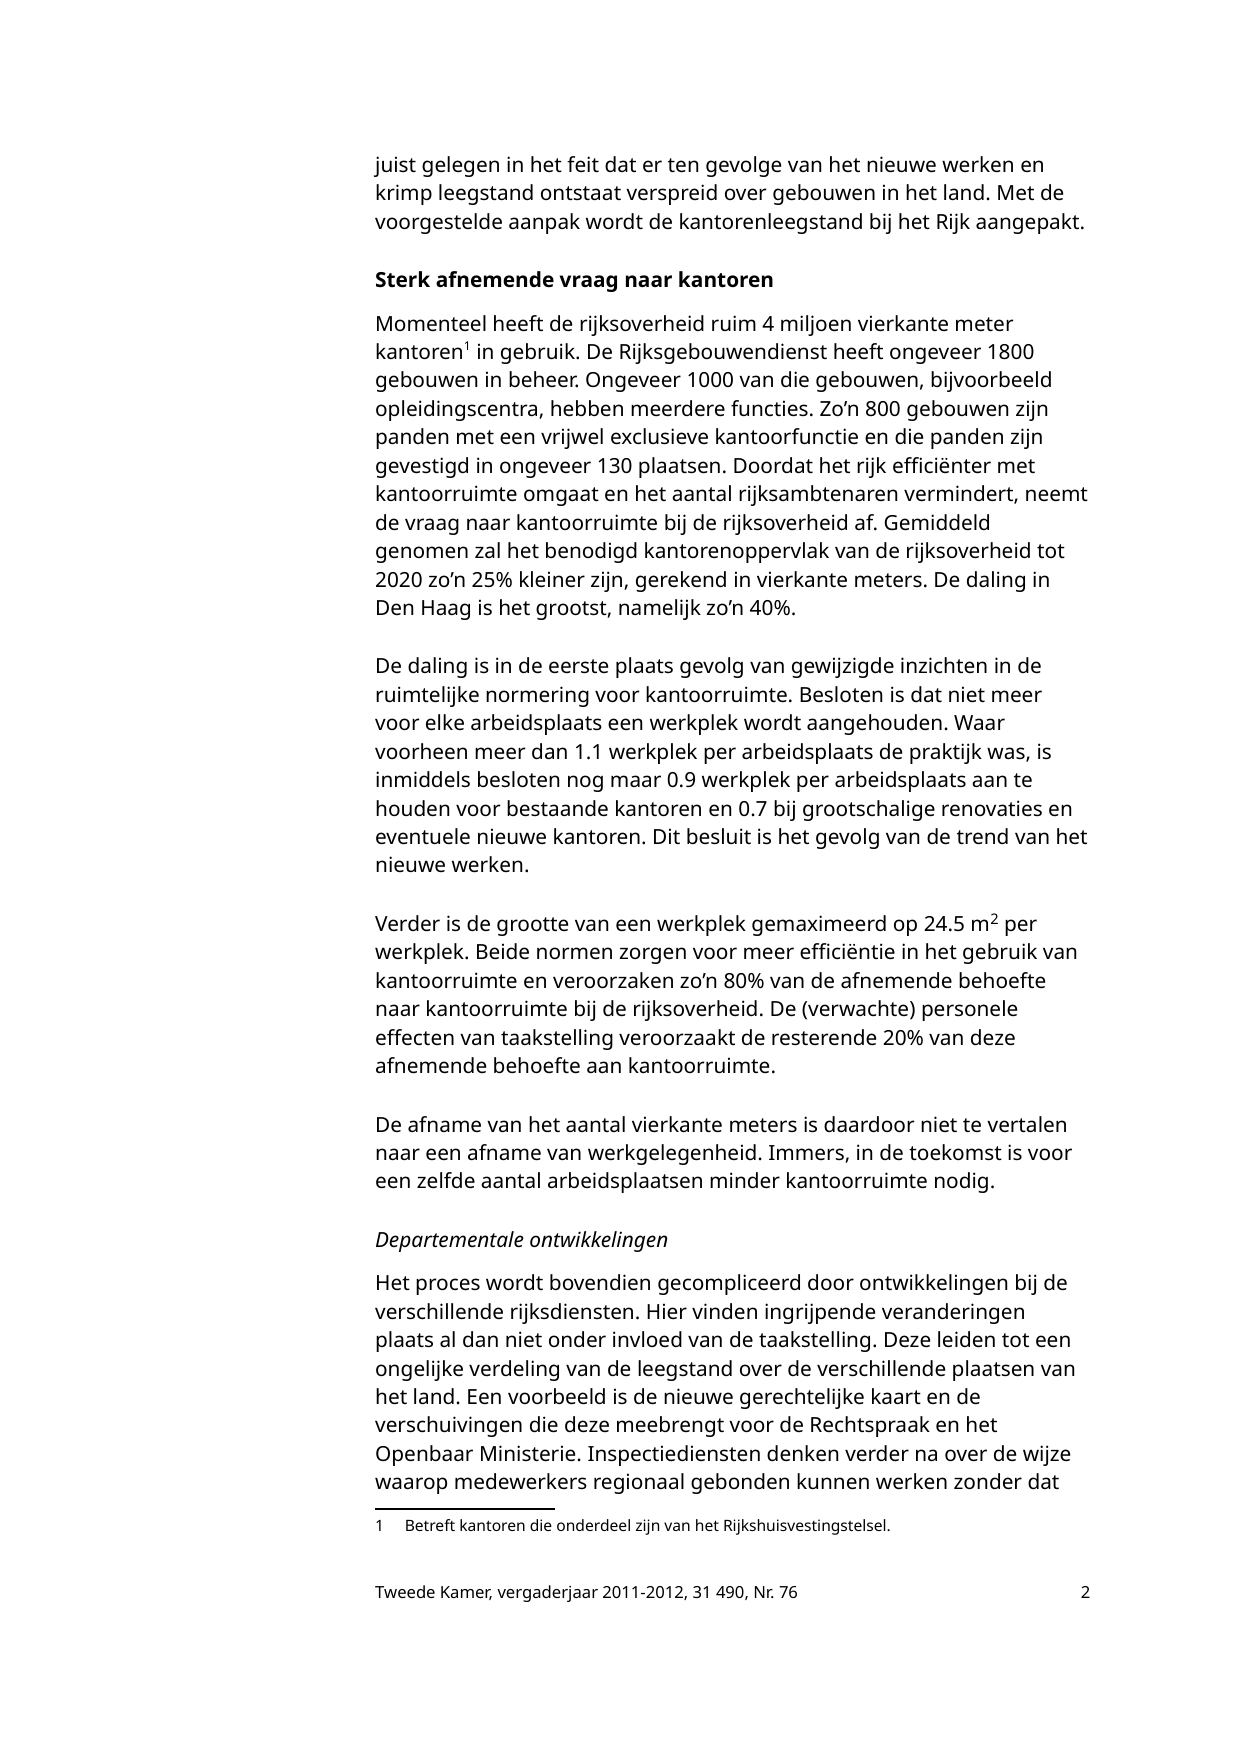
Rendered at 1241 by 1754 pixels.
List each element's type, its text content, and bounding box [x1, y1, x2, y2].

text Momenteel heeft de rijksoverheid ruim 4 miljoen vierkante meter kantoren in gebruik. De Rijksgebouwendienst heeft ongeveer 1800 gebouwen in beheer. Ongeveer 1000 van die gebouwen, bijvoorbeeld opleidingscentra, hebben meerdere functies. Zo’n 800 gebouwen zijn panden met een vrijwel exclusieve kantoorfunctie en die panden zijn gevestigd in ongeveer 130 plaatsen. Doordat het rijk efficiënter met kantoorruimte omgaat en het aantal rijksambtenaren vermindert, neemt de vraag naar kantoorruimte bij de rijksoverheid af. Gemiddeld genomen zal het benodigd kantorenoppervlak van de rijksoverheid tot 2020 zo’n 25% kleiner zijn, gerekend in vierkante meters. De daling in Den Haag is het grootst, namelijk zo’n 40%. [375, 309, 1090, 622]
text Het proces wordt bovendien gecompliceerd door ontwikkelingen bij de verschillende rijksdiensten. Hier vinden ingrijpende veranderingen plaats al dan niet onder invloed van de taakstelling. Deze leiden tot een ongelijke verdeling van de leegstand over de verschillende plaatsen van het land. Een voorbeeld is de nieuwe gerechtelijke kaart en de verschuivingen die deze meebrengt voor de Rechtspraak en het Openbaar Ministerie. Inspectiediensten denken verder na over de wijze waarop medewerkers regionaal gebonden kunnen werken zonder dat [375, 1268, 1090, 1496]
text De afname van het aantal vierkante meters is daardoor niet te vertalen naar een afname van werkgelegenheid. Immers, in de toekomst is voor een zelfde aantal arbeidsplaatsen minder kantoorruimte nodig. [375, 1110, 1090, 1195]
text Verder is de grootte van een werkplek gemaximeerd op 24.5 m2 per werkplek. Beide normen zorgen voor meer efficiëntie in het gebruik van kantoorruimte en veroorzaken zo’n 80% van de afnemende behoefte naar kantoorruimte bij de rijksoverheid. De (verwachte) personele effecten van taakstelling veroorzaakt de resterende 20% van deze afnemende behoefte aan kantoorruimte. [375, 909, 1090, 1080]
text Sterk afnemende vraag naar kantoren [375, 265, 1090, 294]
text De daling is in de eerste plaats gevolg van gewijzigde inzichten in de ruimtelijke normering voor kantoorruimte. Besloten is dat niet meer voor elke arbeidsplaats een werkplek wordt aangehouden. Waar voorheen meer dan 1.1 werkplek per arbeidsplaats de praktijk was, is inmiddels besloten nog maar 0.9 werkplek per arbeidsplaats aan te houden voor bestaande kantoren en 0.7 bij grootschalige renovaties en eventuele nieuwe kantoren. Dit besluit is het gevolg van de trend van het nieuwe werken. [375, 652, 1090, 879]
text juist gelegen in het feit dat er ten gevolge van het nieuwe werken en krimp leegstand ontstaat verspreid over gebouwen in het land. Met de voorgestelde aanpak wordt de kantorenleegstand bij het Rijk aangepakt. [375, 150, 1090, 235]
text Betreft kantoren die onderdeel zijn van het Rijkshuisvestingstelsel. [375, 1508, 1090, 1536]
text Departementale ontwikkelingen [375, 1225, 1090, 1253]
